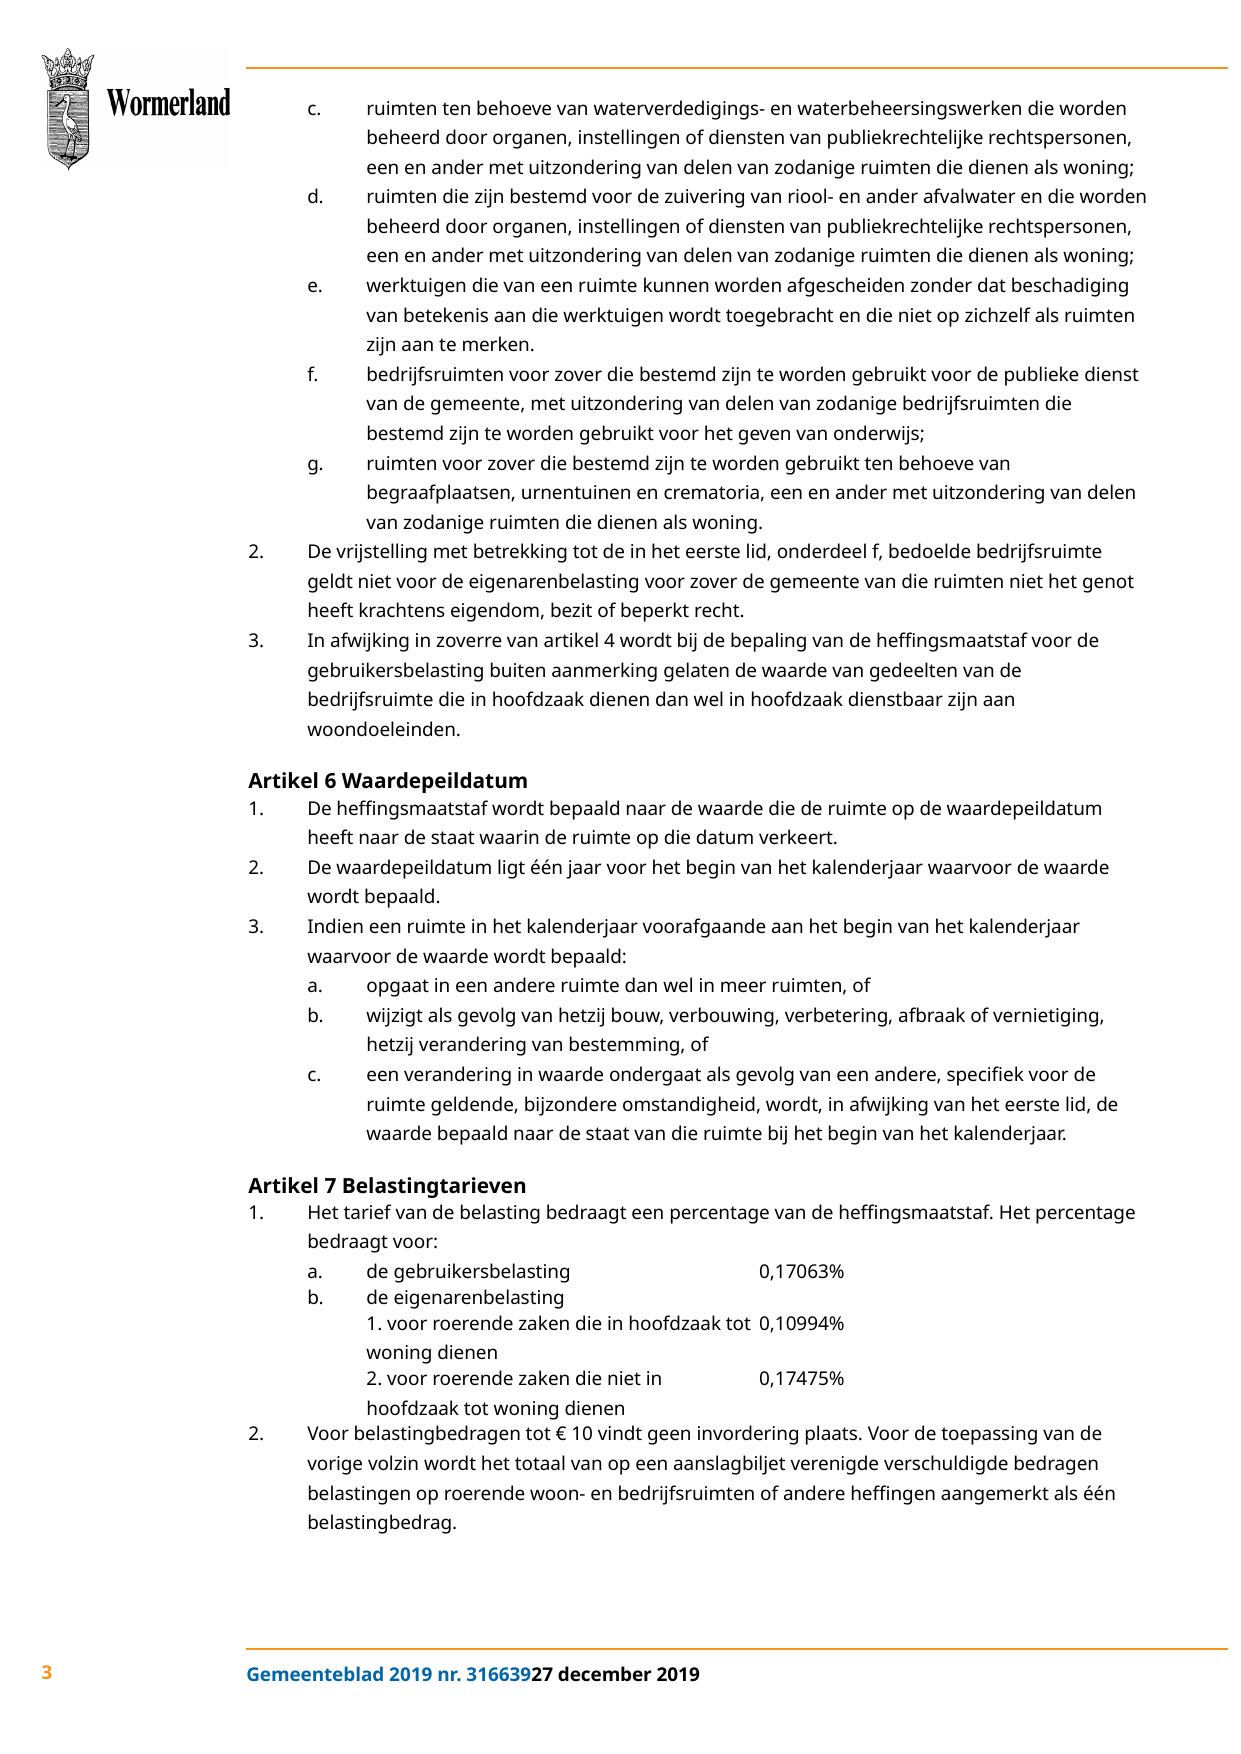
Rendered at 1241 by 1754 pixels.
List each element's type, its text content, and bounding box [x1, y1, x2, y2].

list De vrijstelling met betrekking tot de in het eerste lid, onderdeel f, bedoelde bedrijfsruimte geldt niet voor de eigenarenbelasting voor zover de gemeente van die ruimten niet het genot heeft krachtens eigendom, bezit of beperkt recht. [248, 538, 1152, 623]
list wijzigt als gevolg van hetzij bouw, verbouwing, verbetering, afbraak of vernietiging, hetzij verandering van bestemming, of [307, 1002, 1152, 1057]
list bedrijfsruimten voor zover die bestemd zijn te worden gebruikt voor de publieke dienst van de gemeente, met uitzondering van delen van zodanige bedrijfsruimten die bestemd zijn te worden gebruikt voor het geven van onderwijs; [307, 361, 1152, 446]
list ruimten voor zover die bestemd zijn te worden gebruikt ten behoeve van begraafplaatsen, urnentuinen en crematoria, een en ander met uitzondering van delen van zodanige ruimten die dienen als woning. [307, 450, 1152, 535]
list In afwijking in zoverre van artikel 4 wordt bij de bepaling van de heffingsmaatstaf voor de gebruikersbelasting buiten aanmerking gelaten de waarde van gedeelten van de bedrijfsruimte die in hoofdzaak dienen dan wel in hoofdzaak dienstbaar zijn aan woondoeleinden. [248, 627, 1152, 742]
list Het tarief van de belasting bedraagt een percentage van de heffingsmaatstaf. Het percentage bedraagt voor: [248, 1199, 1152, 1254]
list werktuigen die van een ruimte kunnen worden afgescheiden zonder dat beschadiging van betekenis aan die werktuigen wordt toegebracht en die niet op zichzelf als ruimten zijn aan te merken. [307, 272, 1152, 357]
table_header de gebruikersbelasting [307, 1259, 759, 1284]
picture [41, 47, 231, 172]
table_cell de eigenarenbelasting [307, 1284, 759, 1310]
list Voor belastingbedragen tot € 10 vindt geen invordering plaats. Voor de toepassing van de vorige volzin wordt het totaal van op een aanslagbiljet verenigde verschuldigde bedragen belastingen op roerende woon- en bedrijfsruimten of andere heffingen aangemerkt als één belastingbedrag. [248, 1421, 1152, 1535]
list De heffingsmaatstaf wordt bepaald naar de waarde die de ruimte op de waardepeildatum heeft naar de staat waarin de ruimte op die datum verkeert. [248, 795, 1152, 850]
table_cell [759, 1284, 1211, 1310]
list ruimten ten behoeve van waterverdedigings- en waterbeheersingswerken die worden beheerd door organen, instellingen of diensten van publiekrechtelijke rechtspersonen, een en ander met uitzondering van delen van zodanige ruimten die dienen als woning; [307, 95, 1152, 180]
table_cell 2. voor roerende zaken die niet in hoofdzaak tot woning dienen [307, 1365, 759, 1421]
table_cell 1. voor roerende zaken die in hoofdzaak tot woning dienen [307, 1310, 759, 1365]
list Indien een ruimte in het kalenderjaar voorafgaande aan het begin van het kalenderjaar waarvoor de waarde wordt bepaald: [248, 913, 1152, 968]
text Artikel 7 Belastingtarieven [248, 1171, 1152, 1199]
list De waardepeildatum ligt één jaar voor het begin van het kalenderjaar waarvoor de waarde wordt bepaald. [248, 854, 1152, 909]
list ruimten die zijn bestemd voor de zuivering van riool- en ander afvalwater en die worden beheerd door organen, instellingen of diensten van publiekrechtelijke rechtspersonen, een en ander met uitzondering van delen van zodanige ruimten die dienen als woning; [307, 183, 1152, 268]
list een verandering in waarde ondergaat als gevolg van een andere, specifiek voor de ruimte geldende, bijzondere omstandigheid, wordt, in afwijking van het eerste lid, de waarde bepaald naar de staat van die ruimte bij het begin van het kalenderjaar. [307, 1061, 1152, 1146]
table_header 0,17063% [759, 1259, 1211, 1284]
text Artikel 6 Waardepeildatum [248, 766, 1152, 795]
table_cell 0,17475% [759, 1365, 1211, 1421]
table_cell 0,10994% [759, 1310, 1211, 1365]
list opgaat in een andere ruimte dan wel in meer ruimten, of [307, 972, 1152, 998]
